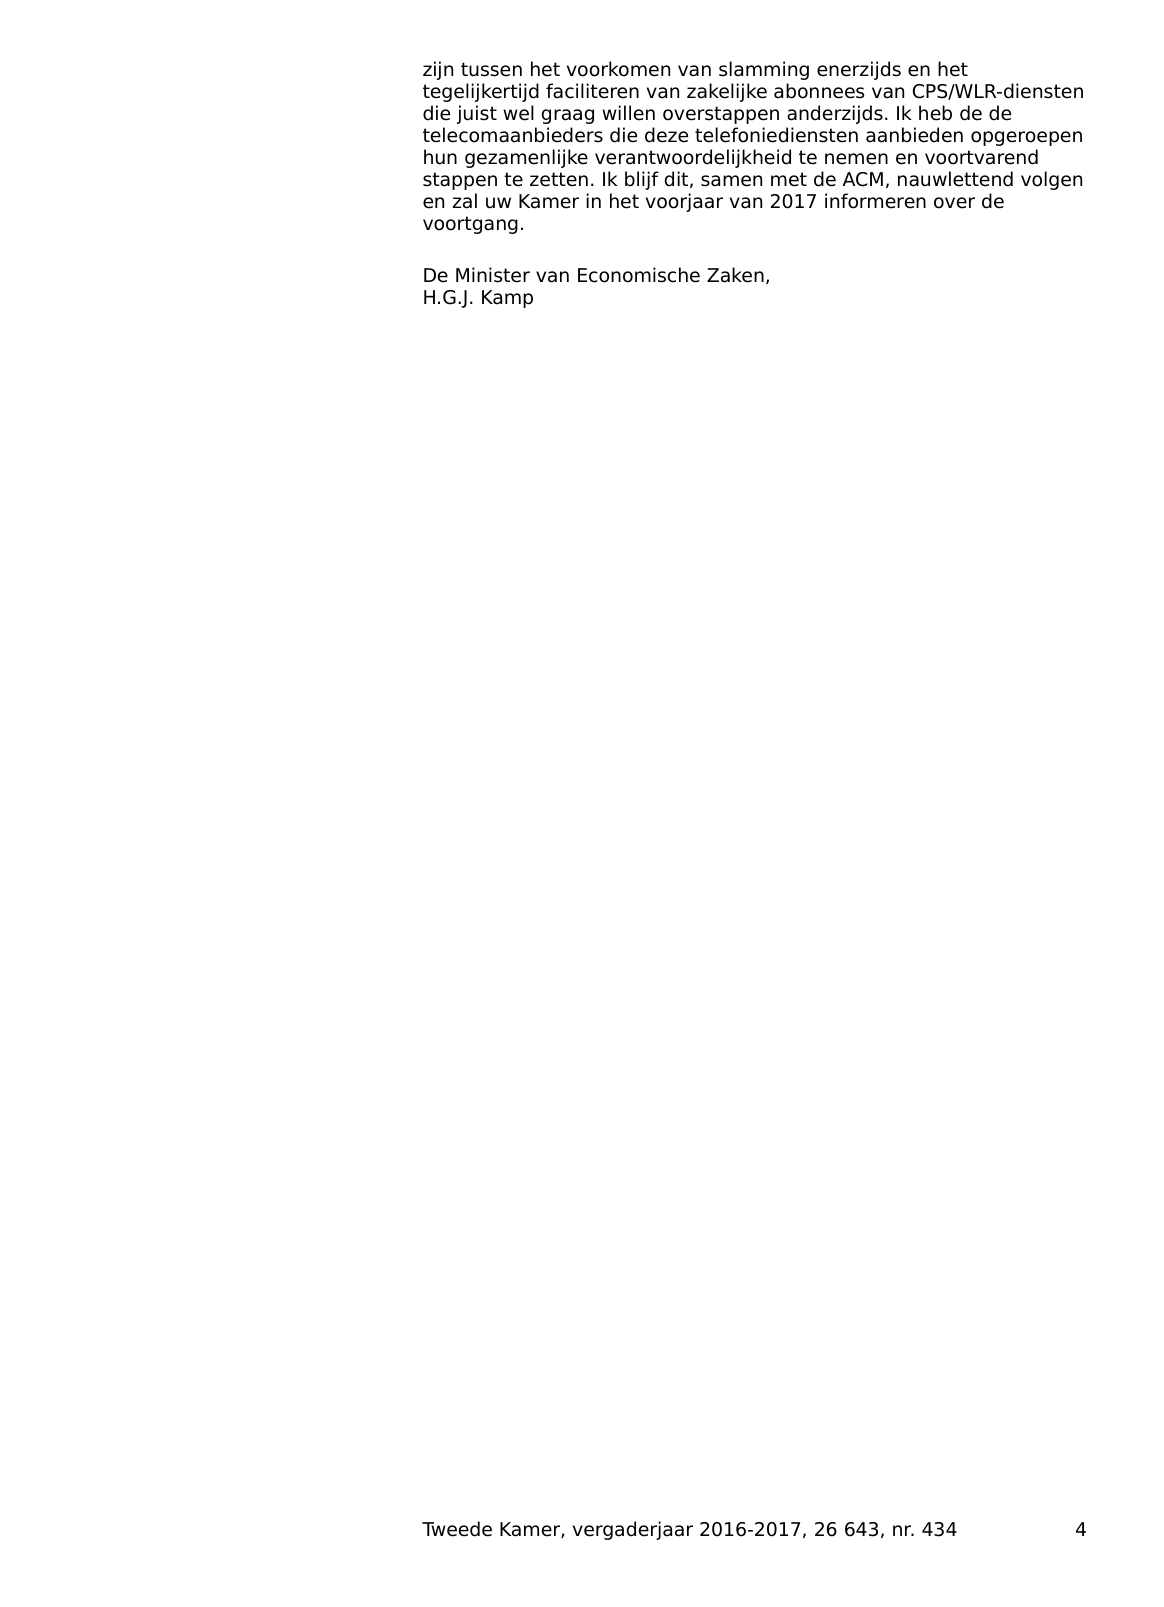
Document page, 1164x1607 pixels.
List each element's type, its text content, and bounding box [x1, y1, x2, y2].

text zijn tussen het voorkomen van slamming enerzijds en het tegelijkertijd faciliteren van zakelijke abonnees van CPS/WLR-diensten die juist wel graag willen overstappen anderzijds. Ik heb de de telecomaanbieders die deze telefoniediensten aanbieden opgeroepen hun gezamenlijke verantwoordelijkheid te nemen en voortvarend stappen te zetten. Ik blijf dit, samen met de ACM, nauwlettend volgen en zal uw Kamer in het voorjaar van 2017 informeren over de voortgang. [422, 59, 1087, 235]
text De Minister van Economische Zaken, H.G.J. Kamp [422, 265, 1087, 309]
